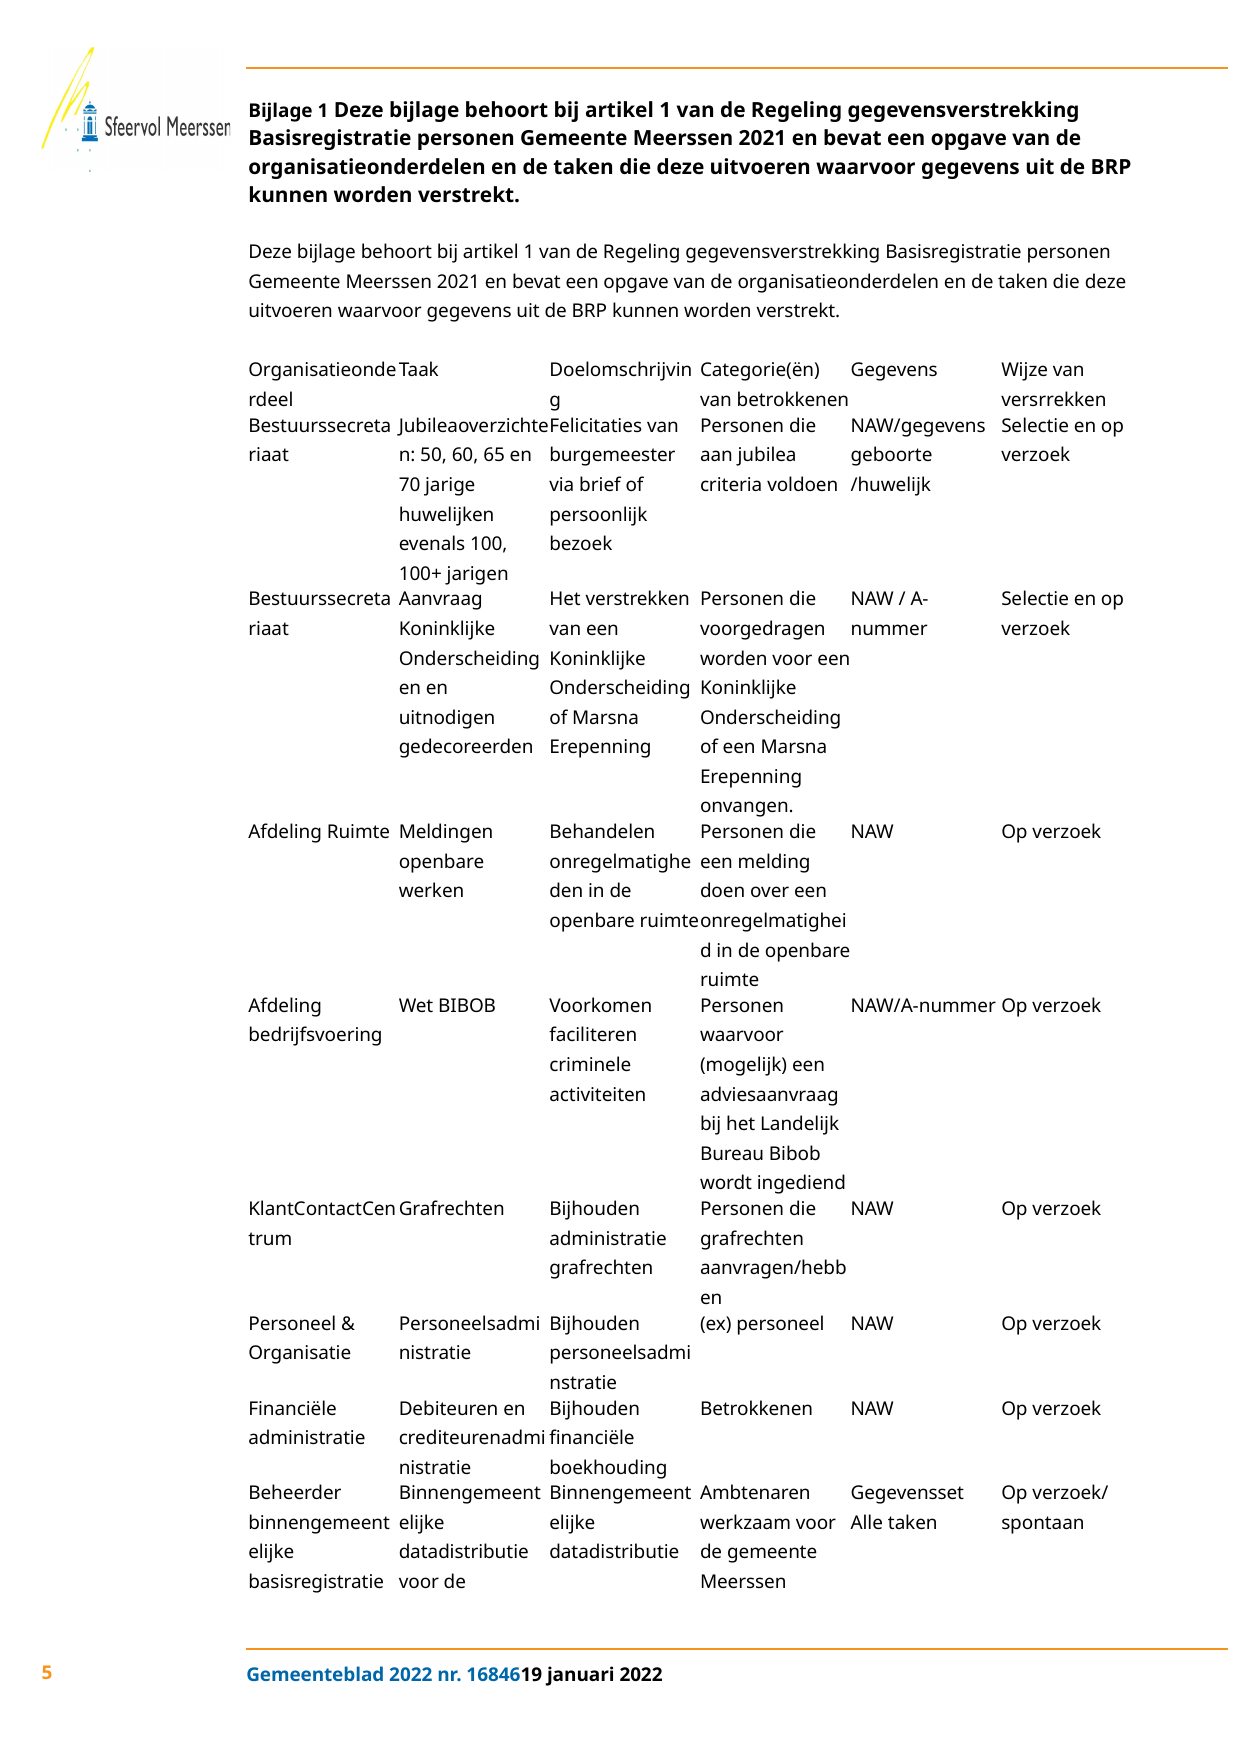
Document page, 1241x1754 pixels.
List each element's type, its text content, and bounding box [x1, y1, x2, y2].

table_cell NAW/A-nummer [850, 992, 1001, 1195]
table_cell Behandelen onregelmatigheden in de openbare ruimte [549, 819, 700, 992]
table_cell Gegevensset Alle taken [850, 1480, 1001, 1594]
table_cell Wet BIBOB [399, 992, 549, 1195]
table_cell Personen die voorgedragen worden voor een Koninklijke Onderscheiding of een Marsna Erepenning onvangen. [700, 586, 850, 818]
table_cell NAW / A-nummer [850, 586, 1001, 818]
table_cell Betrokkenen [700, 1395, 850, 1479]
table_cell Op verzoek [1001, 1395, 1152, 1479]
table_cell Personeelsadministratie [399, 1310, 549, 1395]
table_cell Op verzoek [1001, 1310, 1152, 1395]
text Bijlage 1 Deze bijlage behoort bij artikel 1 van de Regeling gegevensverstrekking Basisregistratie personen Gemeente Meerssen 2021 en bevat een opgave van de organisatieonderdelen en de taken die deze uitvoeren waarvoor gegevens uit de BRP kunnen worden verstrekt. [248, 95, 1152, 209]
table_cell Financiële administratie [248, 1395, 398, 1479]
table_cell Selectie en op verzoek [1001, 586, 1152, 818]
table_cell NAW [850, 1195, 1001, 1310]
table_cell Het verstrekken van een Koninklijke Onderscheiding of Marsna Erepenning [549, 586, 700, 818]
table_cell Meldingen openbare werken [399, 819, 549, 992]
table_cell Jubileaoverzichten: 50, 60, 65 en 70 jarige huwelijken evenals 100, 100+ jarigen [399, 412, 549, 586]
table_cell Personen die een melding doen over een onregelmatigheid in de openbare ruimte [700, 819, 850, 992]
table_cell Bestuurssecretariaat [248, 412, 398, 586]
table_header Gegevens [850, 357, 1001, 412]
table_cell NAW [850, 819, 1001, 992]
table_cell Afdeling bedrijfsvoering [248, 992, 398, 1195]
table_cell Voorkomen faciliteren criminele activiteiten [549, 992, 700, 1195]
table_cell Op verzoek/ spontaan [1001, 1480, 1152, 1594]
table_cell KlantContactCentrum [248, 1195, 398, 1310]
table_cell Aanvraag Koninklijke Onderscheidingen en uitnodigen gedecoreerden [399, 586, 549, 818]
table_cell Personen die aan jubilea criteria voldoen [700, 412, 850, 586]
table_cell Personen waarvoor (mogelijk) een adviesaanvraag bij het Landelijk Bureau Bibob wordt ingediend [700, 992, 850, 1195]
table_cell Bestuurssecretariaat [248, 586, 398, 818]
table_cell Op verzoek [1001, 819, 1152, 992]
text Deze bijlage behoort bij artikel 1 van de Regeling gegevensverstrekking Basisregistratie personen Gemeente Meerssen 2021 en bevat een opgave van de organisatieonderdelen en de taken die deze uitvoeren waarvoor gegevens uit de BRP kunnen worden verstrekt. [248, 238, 1152, 323]
table_cell NAW [850, 1310, 1001, 1395]
table_cell Bijhouden administratie grafrechten [549, 1195, 700, 1310]
table_cell Ambtenaren werkzaam voor de gemeente Meerssen [700, 1480, 850, 1594]
table_header Wijze van versrrekken [1001, 357, 1152, 412]
table_header Doelomschrijving [549, 357, 700, 412]
table_cell Personen die grafrechten aanvragen/hebben [700, 1195, 850, 1310]
table_header Taak [399, 357, 549, 412]
table_cell Personeel & Organisatie [248, 1310, 398, 1395]
table_cell Selectie en op verzoek [1001, 412, 1152, 586]
table_cell Bijhouden personeelsadminstratie [549, 1310, 700, 1395]
table_header Categorie(ën) van betrokkenen [700, 357, 850, 412]
table_cell Felicitaties van burgemeester via brief of persoonlijk bezoek [549, 412, 700, 586]
table_cell NAW [850, 1395, 1001, 1479]
table_cell Beheerder binnengemeentelijke basisregistratie [248, 1480, 398, 1594]
table_cell Op verzoek [1001, 1195, 1152, 1310]
table_header Organisatieonderdeel [248, 357, 398, 412]
table_cell Afdeling Ruimte [248, 819, 398, 992]
table_cell Grafrechten [399, 1195, 549, 1310]
table_cell Binnengemeentelijke datadistributie voor de [399, 1480, 549, 1594]
table_cell Debiteuren en crediteurenadministratie [399, 1395, 549, 1479]
table_cell Op verzoek [1001, 992, 1152, 1195]
table_cell Bijhouden financiële boekhouding [549, 1395, 700, 1479]
table_cell NAW/gegevens geboorte /huwelijk [850, 412, 1001, 586]
picture [41, 47, 231, 172]
table_cell Binnengemeentelijke datadistributie [549, 1480, 700, 1594]
table_cell (ex) personeel [700, 1310, 850, 1395]
